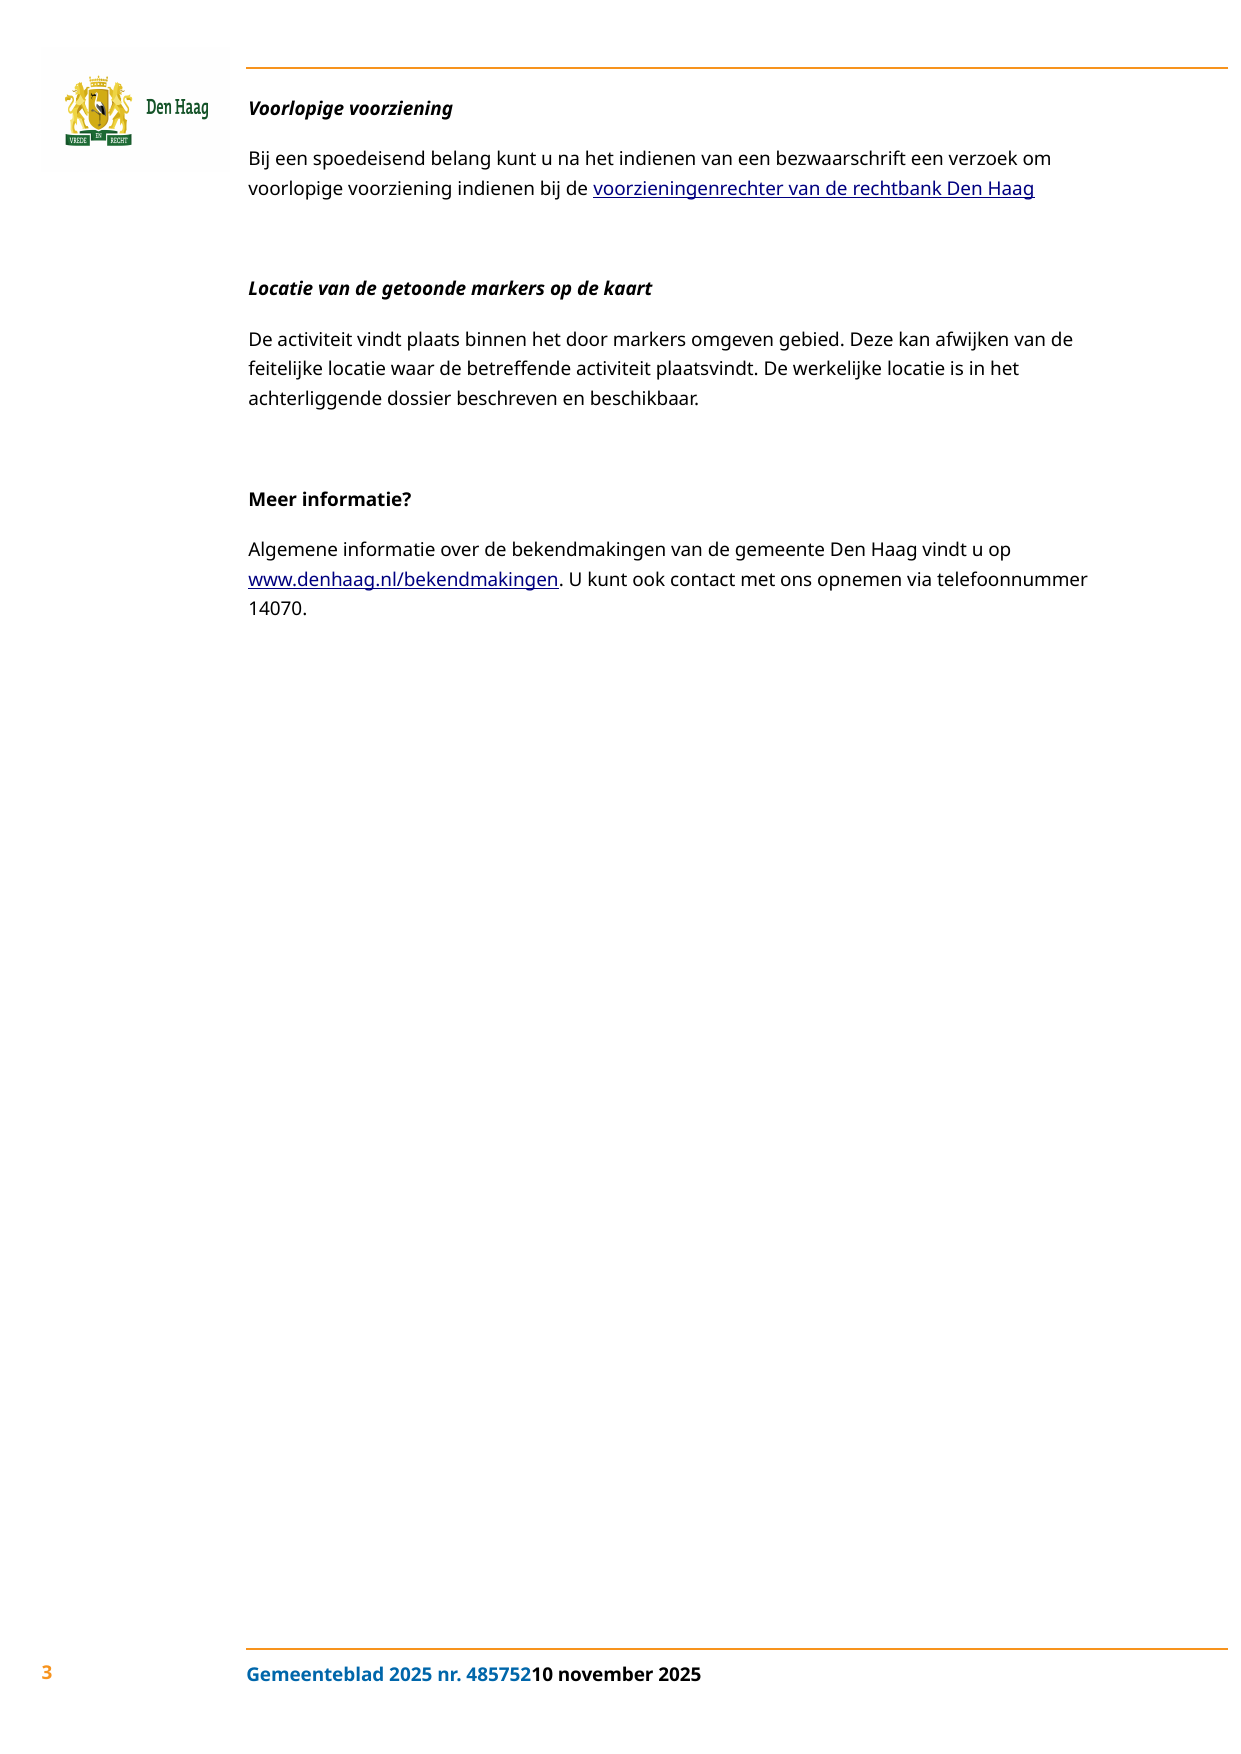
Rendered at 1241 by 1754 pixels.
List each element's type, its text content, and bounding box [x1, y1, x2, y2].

text De activiteit vindt plaats binnen het door markers omgeven gebied. Deze kan afwijken van de feitelijke locatie waar de betreffende activiteit plaatsvindt. De werkelijke locatie is in het achterliggende dossier beschreven en beschikbaar. [248, 326, 1152, 411]
text Locatie van de getoonde markers op de kaart [248, 276, 1152, 301]
text Algemene informatie over de bekendmakingen van de gemeente Den Haag vindt u op www.denhaag.nl/bekendmakingen. U kunt ook contact met ons opnemen via telefoonnummer 14070. [248, 536, 1152, 621]
text Bij een spoedeisend belang kunt u na het indienen van een bezwaarschrift een verzoek om voorlopige voorziening indienen bij de voorzieningenrechter van de rechtbank Den Haag [248, 145, 1152, 201]
picture [41, 47, 231, 172]
text Voorlopige voorziening [248, 95, 1152, 121]
text Meer informatie? [248, 486, 1152, 512]
